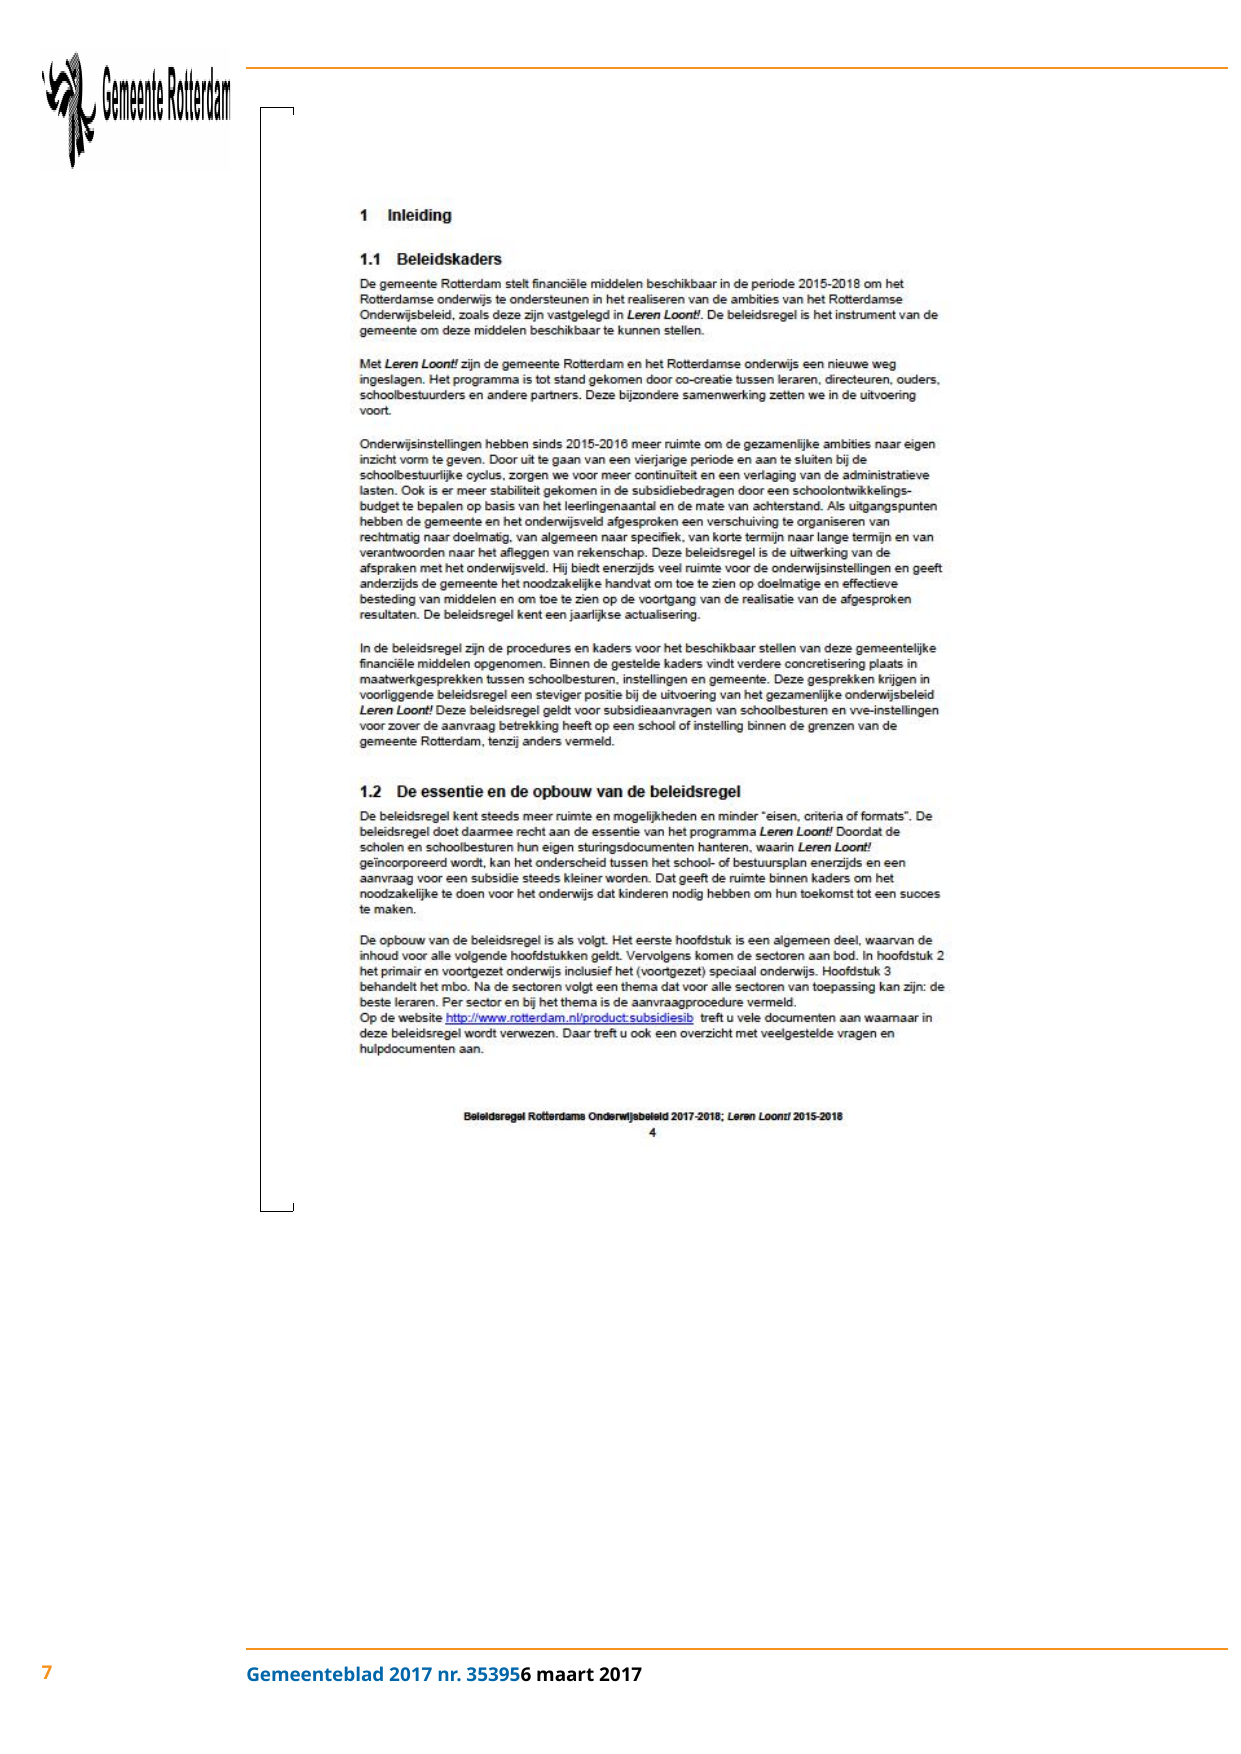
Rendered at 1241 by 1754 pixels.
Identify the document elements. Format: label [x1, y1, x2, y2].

picture [268, 115, 1038, 1203]
picture [41, 47, 231, 172]
